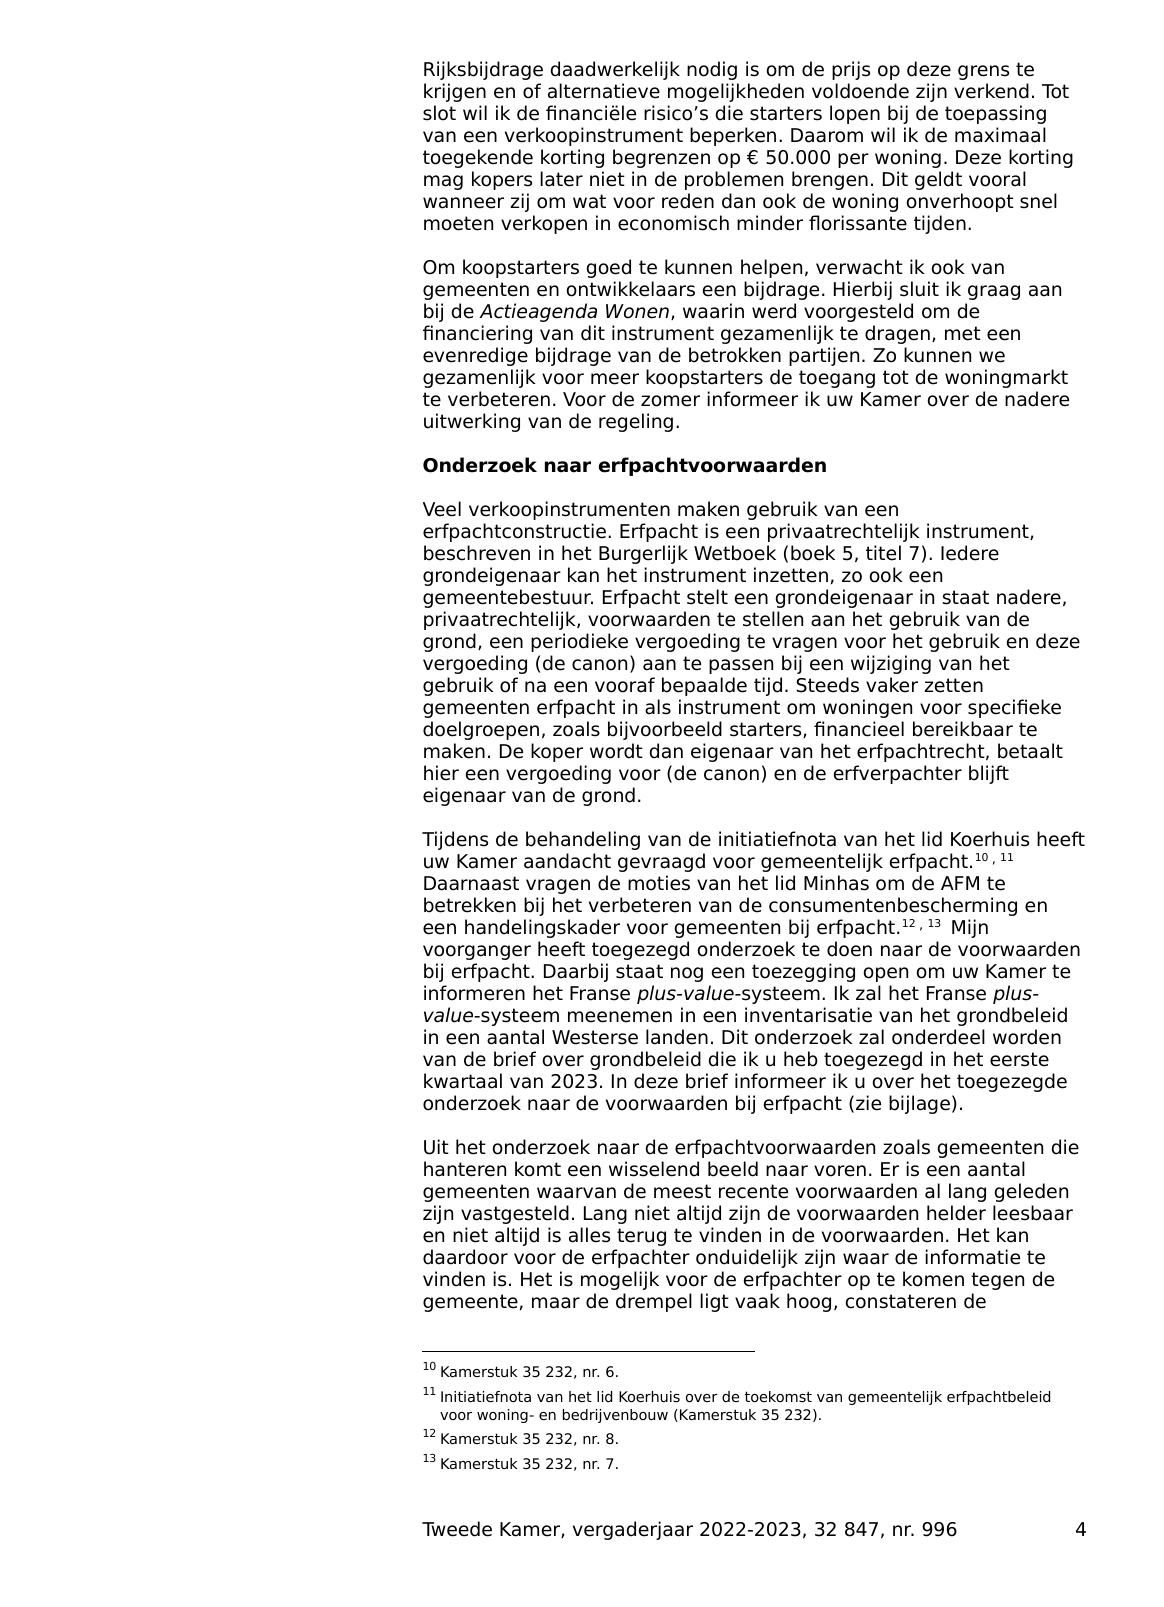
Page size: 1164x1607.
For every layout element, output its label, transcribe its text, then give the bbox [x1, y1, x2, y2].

subtitle Onderzoek naar erfpachtvoorwaarden [422, 455, 1087, 477]
text Kamerstuk 35 232, nr. 8. [422, 1427, 1087, 1449]
text Om koopstarters goed te kunnen helpen, verwacht ik ook van gemeenten en ontwikkelaars een bijdrage. Hierbij sluit ik graag aan bij de Actieagenda Wonen, waarin werd voorgesteld om de financiering van dit instrument gezamenlijk te dragen, met een evenredige bijdrage van de betrokken partijen. Zo kunnen we gezamenlijk voor meer koopstarters de toegang tot de woningmarkt te verbeteren. Voor de zomer informeer ik uw Kamer over de nadere uitwerking van de regeling. [422, 257, 1087, 433]
text Uit het onderzoek naar de erfpachtvoorwaarden zoals gemeenten die hanteren komt een wisselend beeld naar voren. Er is een aantal gemeenten waarvan de meest recente voorwaarden al lang geleden zijn vastgesteld. Lang niet altijd zijn de voorwaarden helder leesbaar en niet altijd is alles terug te vinden in de voorwaarden. Het kan daardoor voor de erfpachter onduidelijk zijn waar de informatie te vinden is. Het is mogelijk voor de erfpachter op te komen tegen de gemeente, maar de drempel ligt vaak hoog, constateren de [422, 1137, 1087, 1313]
text Initiatiefnota van het lid Koerhuis over de toekomst van gemeentelijk erfpachtbeleid voor woning- en bedrijvenbouw (Kamerstuk 35 232). [422, 1385, 1087, 1424]
text Rijksbijdrage daadwerkelijk nodig is om de prijs op deze grens te krijgen en of alternatieve mogelijkheden voldoende zijn verkend. Tot slot wil ik de financiële risico’s die starters lopen bij de toepassing van een verkoopinstrument beperken. Daarom wil ik de maximaal toegekende korting begrenzen op € 50.000 per woning. Deze korting mag kopers later niet in de problemen brengen. Dit geldt vooral wanneer zij om wat voor reden dan ook de woning onverhoopt snel moeten verkopen in economisch minder florissante tijden. [422, 59, 1087, 235]
text Veel verkoopinstrumenten maken gebruik van een erfpachtconstructie. Erfpacht is een privaatrechtelijk instrument, beschreven in het Burgerlijk Wetboek (boek 5, titel 7). Iedere grondeigenaar kan het instrument inzetten, zo ook een gemeentebestuur. Erfpacht stelt een grondeigenaar in staat nadere, privaatrechtelijk, voorwaarden te stellen aan het gebruik van de grond, een periodieke vergoeding te vragen voor het gebruik en deze vergoeding (de canon) aan te passen bij een wijziging van het gebruik of na een vooraf bepaalde tijd. Steeds vaker zetten gemeenten erfpacht in als instrument om woningen voor specifieke doelgroepen, zoals bijvoorbeeld starters, financieel bereikbaar te maken. De koper wordt dan eigenaar van het erfpachtrecht, betaalt hier een vergoeding voor (de canon) en de erfverpachter blijft eigenaar van de grond. [422, 499, 1087, 807]
text Tijdens de behandeling van de initiatiefnota van het lid Koerhuis heeft uw Kamer aandacht gevraagd voor gemeentelijk erfpacht., Daarnaast vragen de moties van het lid Minhas om de AFM te betrekken bij het verbeteren van de consumentenbescherming en een handelingskader voor gemeenten bij erfpacht., Mijn voorganger heeft toegezegd onderzoek te doen naar de voorwaarden bij erfpacht. Daarbij staat nog een toezegging open om uw Kamer te informeren het Franse plus-value-systeem. Ik zal het Franse plus-value-systeem meenemen in een inventarisatie van het grondbeleid in een aantal Westerse landen. Dit onderzoek zal onderdeel worden van de brief over grondbeleid die ik u heb toegezegd in het eerste kwartaal van 2023. In deze brief informeer ik u over het toegezegde onderzoek naar de voorwaarden bij erfpacht (zie bijlage). [422, 829, 1087, 1115]
text Kamerstuk 35 232, nr. 6. [422, 1360, 1087, 1382]
text Kamerstuk 35 232, nr. 7. [422, 1452, 1087, 1474]
